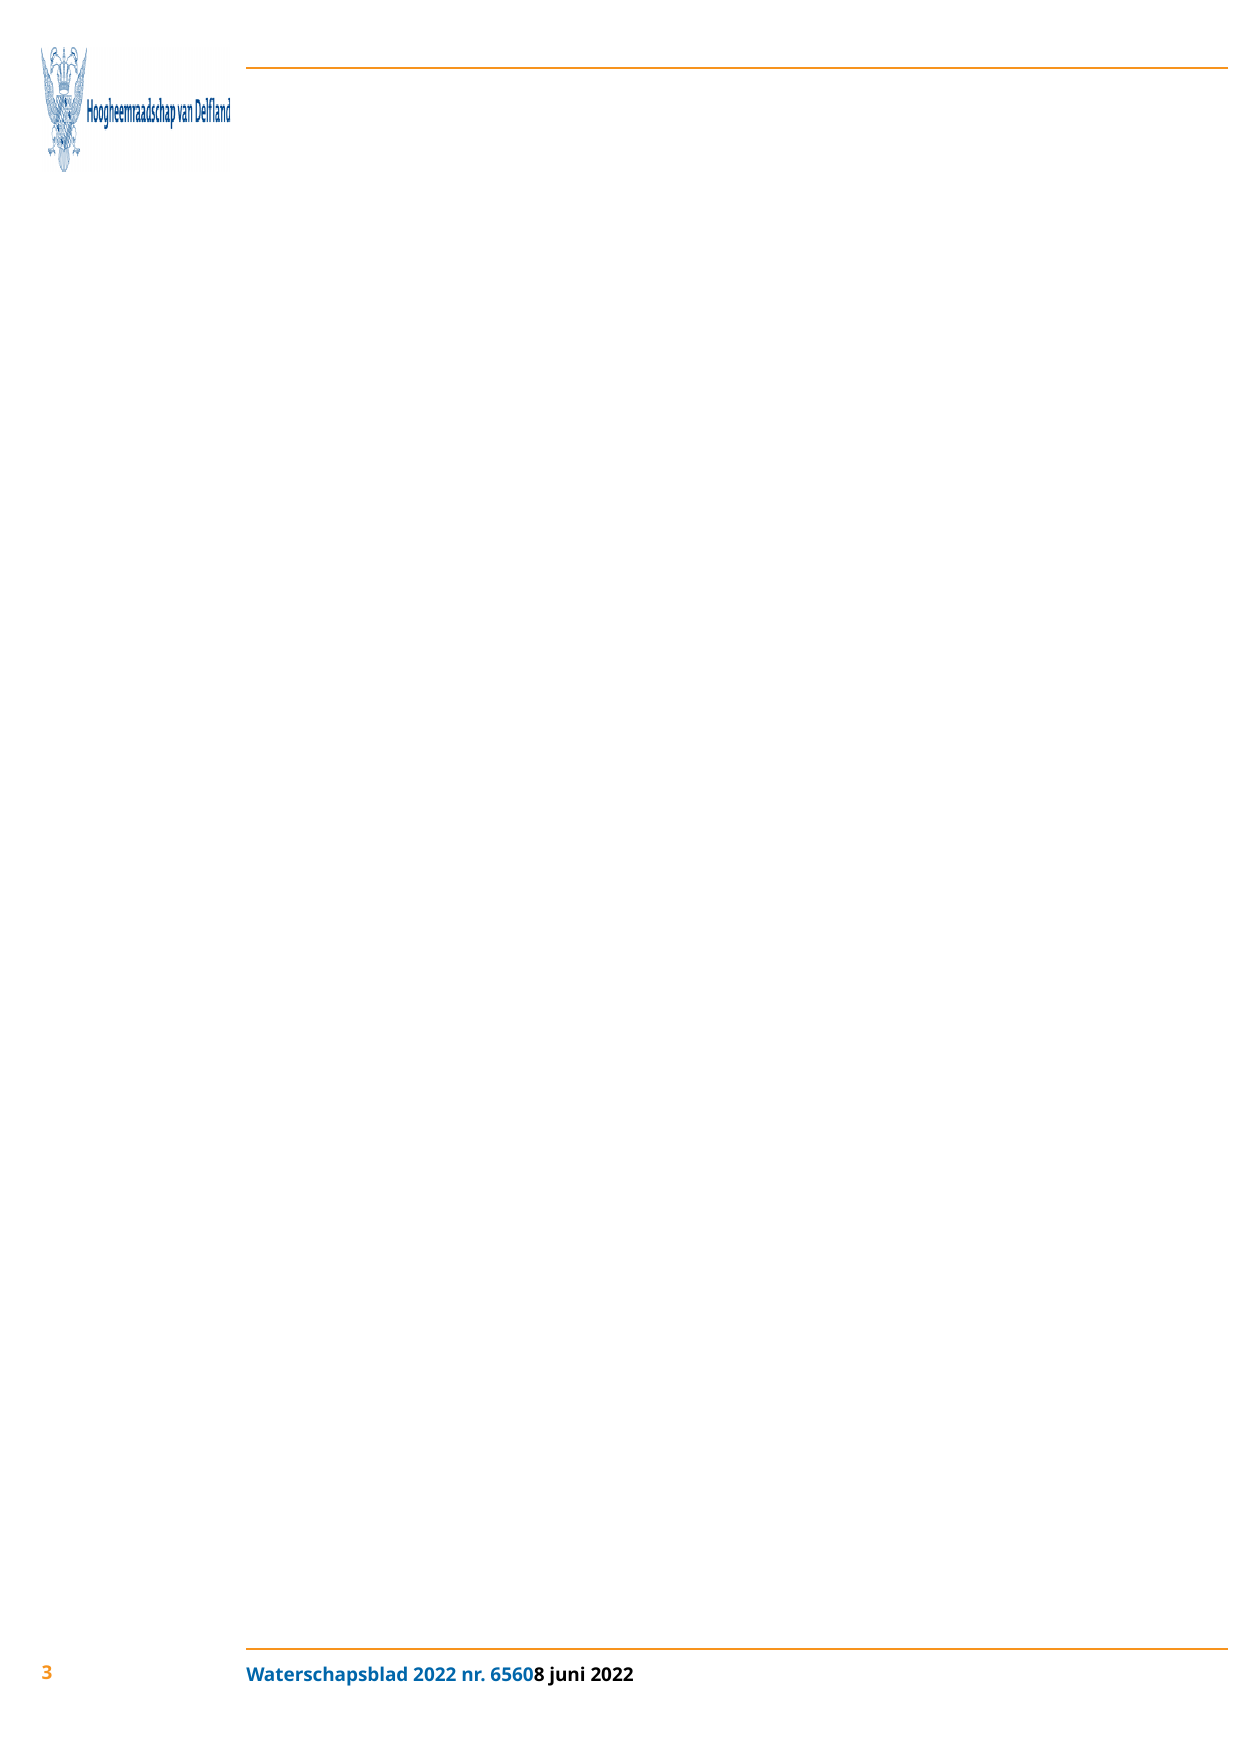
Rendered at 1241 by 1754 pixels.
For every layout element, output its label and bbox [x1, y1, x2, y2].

picture [41, 47, 231, 172]
